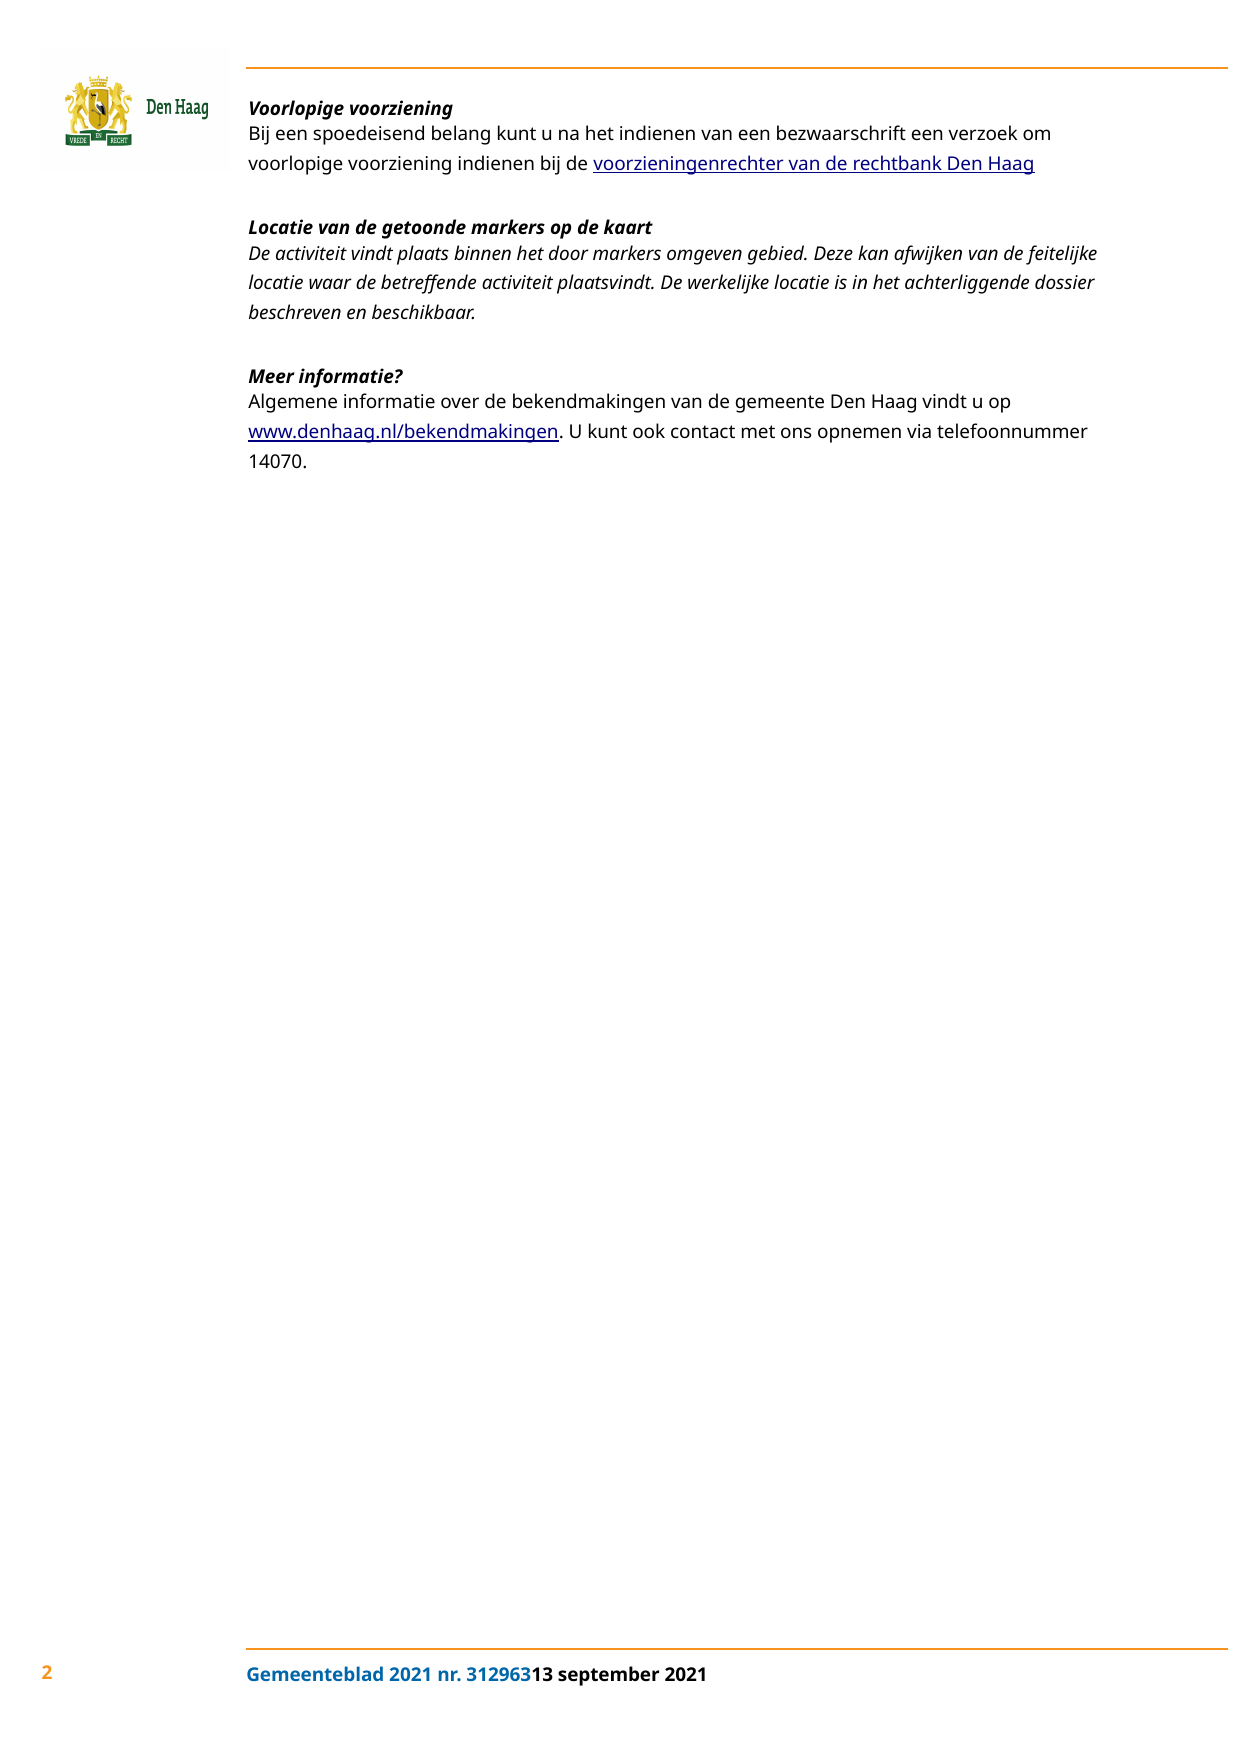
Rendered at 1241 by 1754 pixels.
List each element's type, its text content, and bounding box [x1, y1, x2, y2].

text Locatie van de getoonde markers op de kaart [248, 214, 1152, 240]
text Meer informatie? [248, 363, 1152, 389]
text Algemene informatie over de bekendmakingen van de gemeente Den Haag vindt u op www.denhaag.nl/bekendmakingen. U kunt ook contact met ons opnemen via telefoonnummer 14070. [248, 389, 1152, 473]
picture [41, 47, 231, 172]
text De activiteit vindt plaats binnen het door markers omgeven gebied. Deze kan afwijken van de feitelijke locatie waar de betreffende activiteit plaatsvindt. De werkelijke locatie is in het achterliggende dossier beschreven en beschikbaar. [248, 240, 1152, 325]
text Voorlopige voorziening [248, 95, 1152, 121]
text Bij een spoedeisend belang kunt u na het indienen van een bezwaarschrift een verzoek om voorlopige voorziening indienen bij de voorzieningenrechter van de rechtbank Den Haag [248, 121, 1152, 176]
